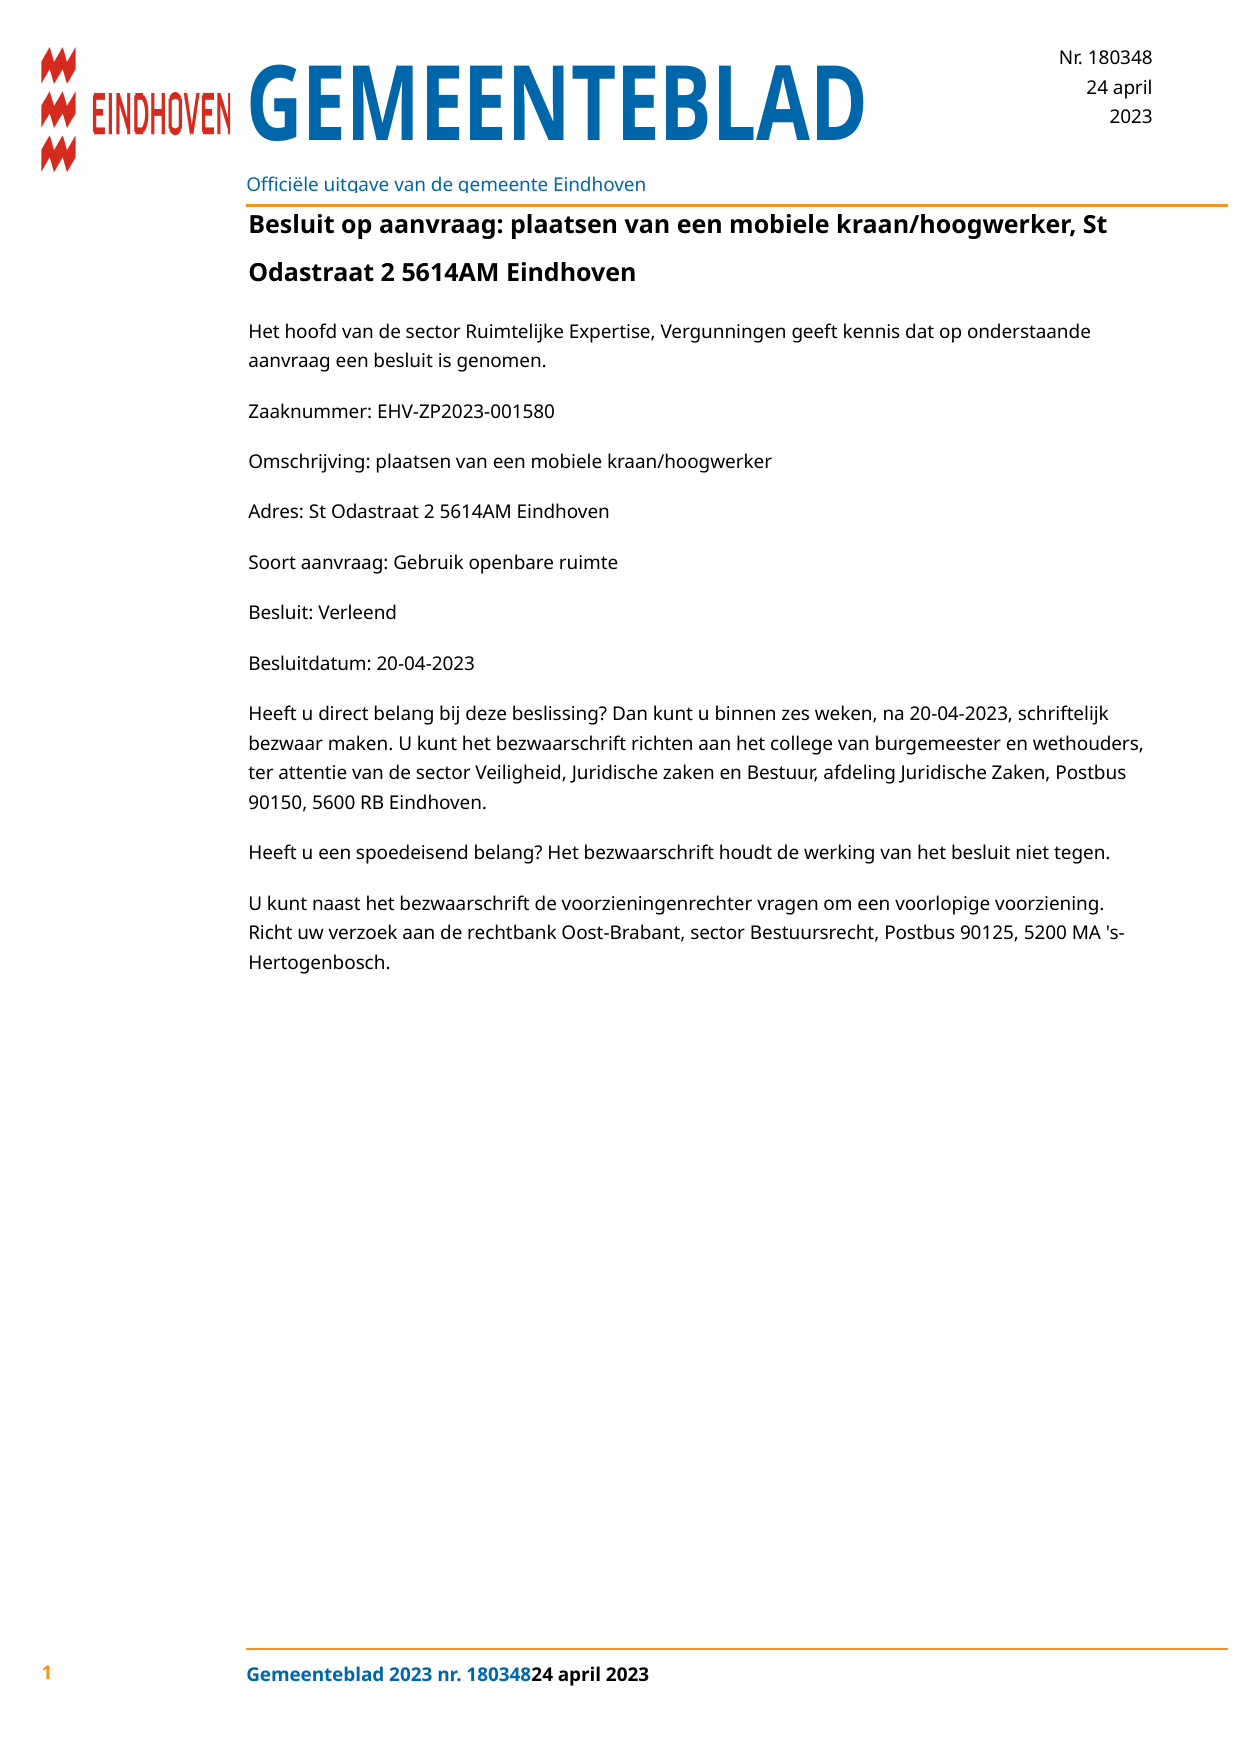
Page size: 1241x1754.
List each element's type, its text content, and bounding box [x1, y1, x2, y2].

text U kunt naast het bezwaarschrift de voorzieningenrechter vragen om een voorlopige voorziening. Richt uw verzoek aan de rechtbank Oost-Brabant, sector Bestuursrecht, Postbus 90125, 5200 MA 's-Hertogenbosch. [248, 890, 1152, 975]
text Adres: St Odastraat 2 5614AM Eindhoven [248, 499, 1152, 524]
text Besluit: Verleend [248, 599, 1152, 625]
text Zaaknummer: EHV-ZP2023-001580 [248, 398, 1152, 424]
picture [41, 47, 231, 172]
text Het hoofd van de sector Ruimtelijke Expertise, Vergunningen geeft kennis dat op onderstaande aanvraag een besluit is genomen. [248, 318, 1152, 373]
text Besluit op aanvraag: plaatsen van een mobiele kraan/hoogwerker, St Odastraat 2 5614AM Eindhoven [248, 207, 1152, 288]
text Besluitdatum: 20-04-2023 [248, 650, 1152, 676]
text Heeft u direct belang bij deze beslissing? Dan kunt u binnen zes weken, na 20-04-2023, schriftelijk bezwaar maken. U kunt het bezwaarschrift richten aan het college van burgemeester en wethouders, ter attentie van de sector Veiligheid, Juridische zaken en Bestuur, afdeling Juridische Zaken, Postbus 90150, 5600 RB Eindhoven. [248, 700, 1152, 815]
text Soort aanvraag: Gebruik openbare ruimte [248, 549, 1152, 575]
text Omschrijving: plaatsen van een mobiele kraan/hoogwerker [248, 448, 1152, 474]
text Heeft u een spoedeisend belang? Het bezwaarschrift houdt de werking van het besluit niet tegen. [248, 839, 1152, 865]
